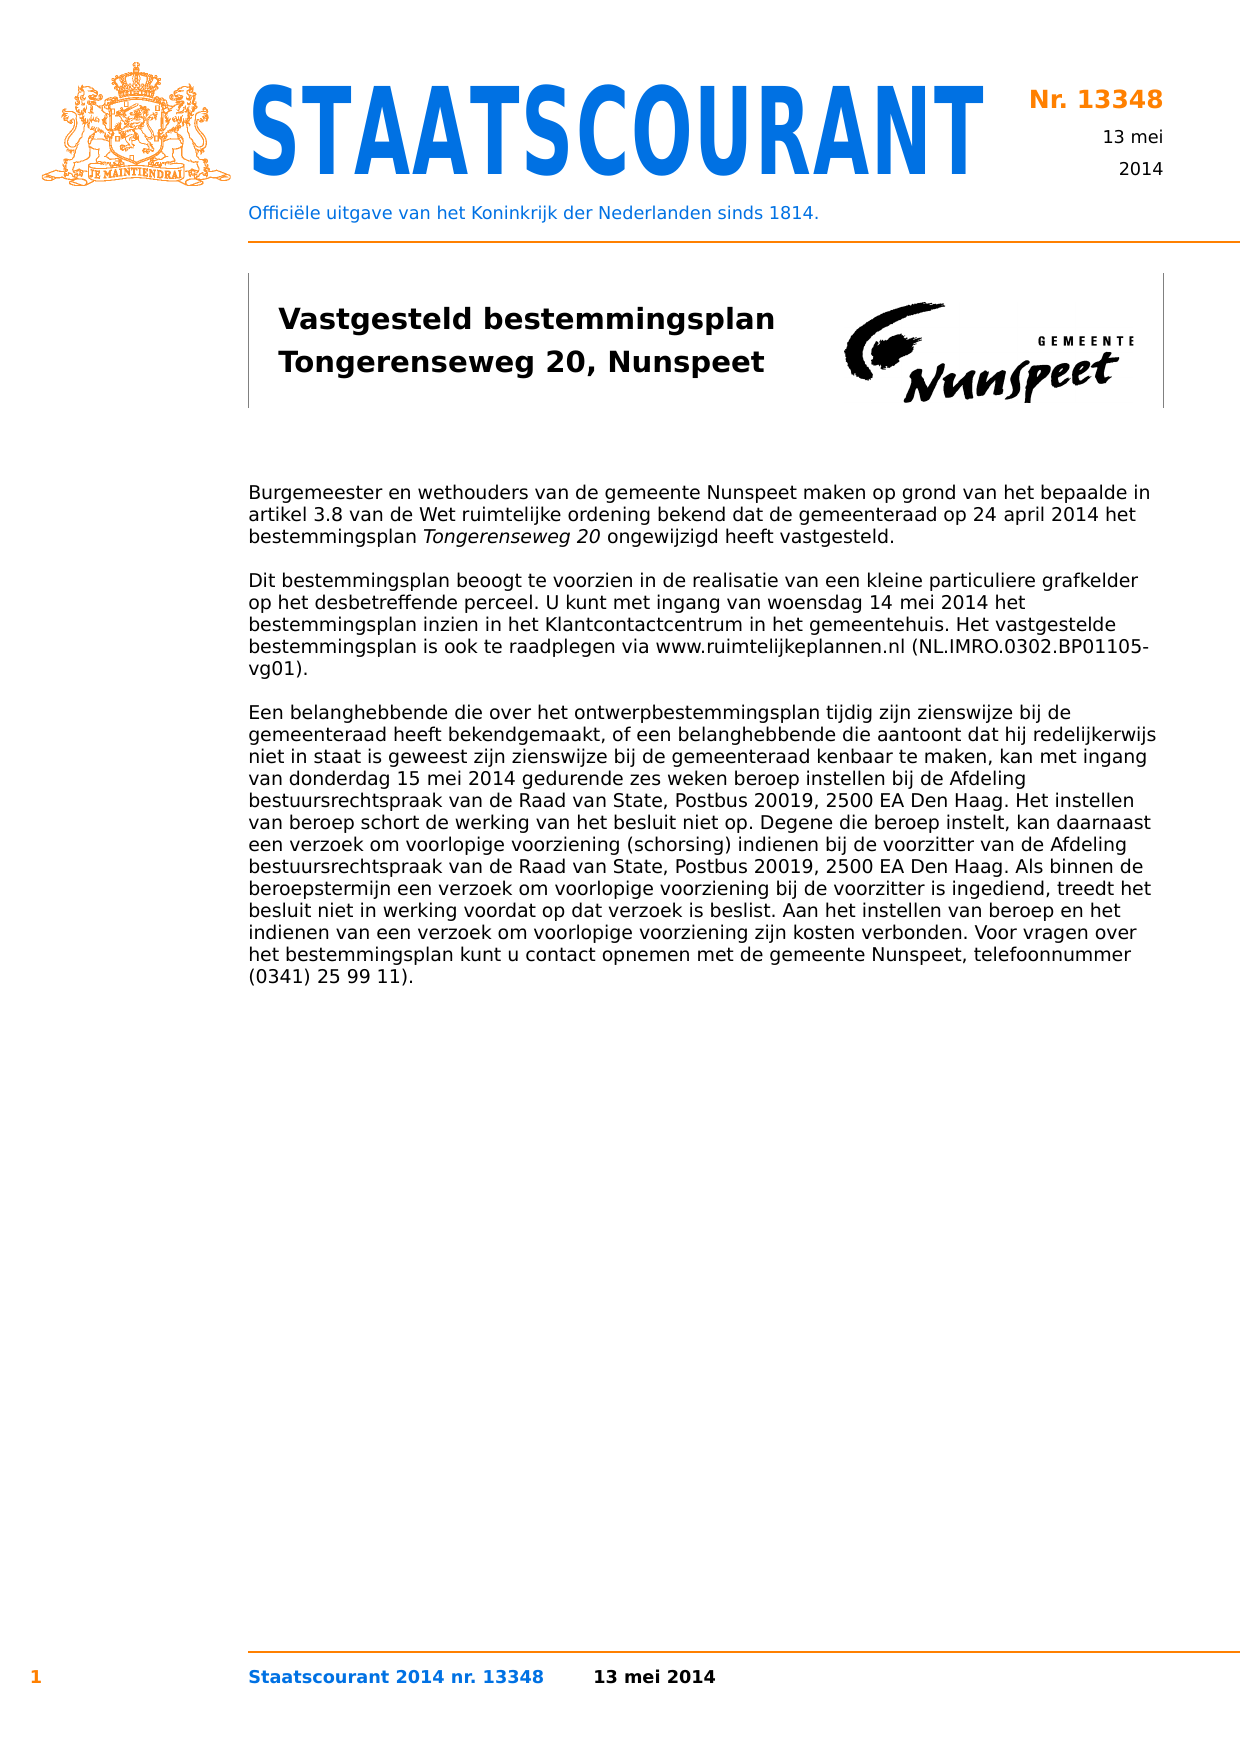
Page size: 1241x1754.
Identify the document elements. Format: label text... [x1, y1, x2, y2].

text Burgemeester en wethouders van de gemeente Nunspeet maken op grond van het bepaalde in artikel 3.8 van de Wet ruimtelijke ordening bekend dat de gemeenteraad op 24 april 2014 het bestemmingsplan Tongerenseweg 20 ongewijzigd heeft vastgesteld. [248, 482, 1163, 548]
text Dit bestemmingsplan beoogt te voorzien in de realisatie van een kleine particuliere grafkelder op het desbetreffende perceel. U kunt met ingang van woensdag 14 mei 2014 het bestemmingsplan inzien in het Klantcontactcentrum in het gemeentehuis. Het vastgestelde bestemmingsplan is ook te raadplegen via www.ruimtelijkeplannen.nl (NL.IMRO.0302.BP01105-vg01). [248, 570, 1163, 680]
text Een belanghebbende die over het ontwerpbestemmingsplan tijdig zijn zienswijze bij de gemeenteraad heeft bekendgemaakt, of een belanghebbende die aantoont dat hij redelijkerwijs niet in staat is geweest zijn zienswijze bij de gemeenteraad kenbaar te maken, kan met ingang van donderdag 15 mei 2014 gedurende zes weken beroep instellen bij de Afdeling bestuursrechtspraak van de Raad van State, Postbus 20019, 2500 EA Den Haag. Het instellen van beroep schort de werking van het besluit niet op. Degene die beroep instelt, kan daarnaast een verzoek om voorlopige voorziening (schorsing) indienen bij de voorzitter van de Afdeling bestuursrechtspraak van de Raad van State, Postbus 20019, 2500 EA Den Haag. Als binnen de beroepstermijn een verzoek om voorlopige voorziening bij de voorzitter is ingediend, treedt het besluit niet in werking voordat op dat verzoek is beslist. Aan het instellen van beroep en het indienen van een verzoek om voorlopige voorziening zijn kosten verbonden. Voor vragen over het bestemmingsplan kunt u contact opnemen met de gemeente Nunspeet, telefoonnummer (0341) 25 99 11). [248, 702, 1163, 988]
picture [41, 62, 231, 186]
table_cell 2014 [998, 153, 1240, 203]
picture [844, 302, 1134, 403]
table_header Nr. 13348 [998, 62, 1240, 121]
table_header STAATSCOURANT [248, 62, 998, 203]
table_cell Officiële uitgave van het Koninkrijk der Nederlanden sinds 1814. [248, 203, 1240, 241]
subtitle Vastgesteld bestemmingsplan Tongerenseweg 20, Nunspeet [249, 273, 1163, 408]
table_header [25, 62, 248, 241]
table_cell 13 mei [998, 121, 1240, 153]
